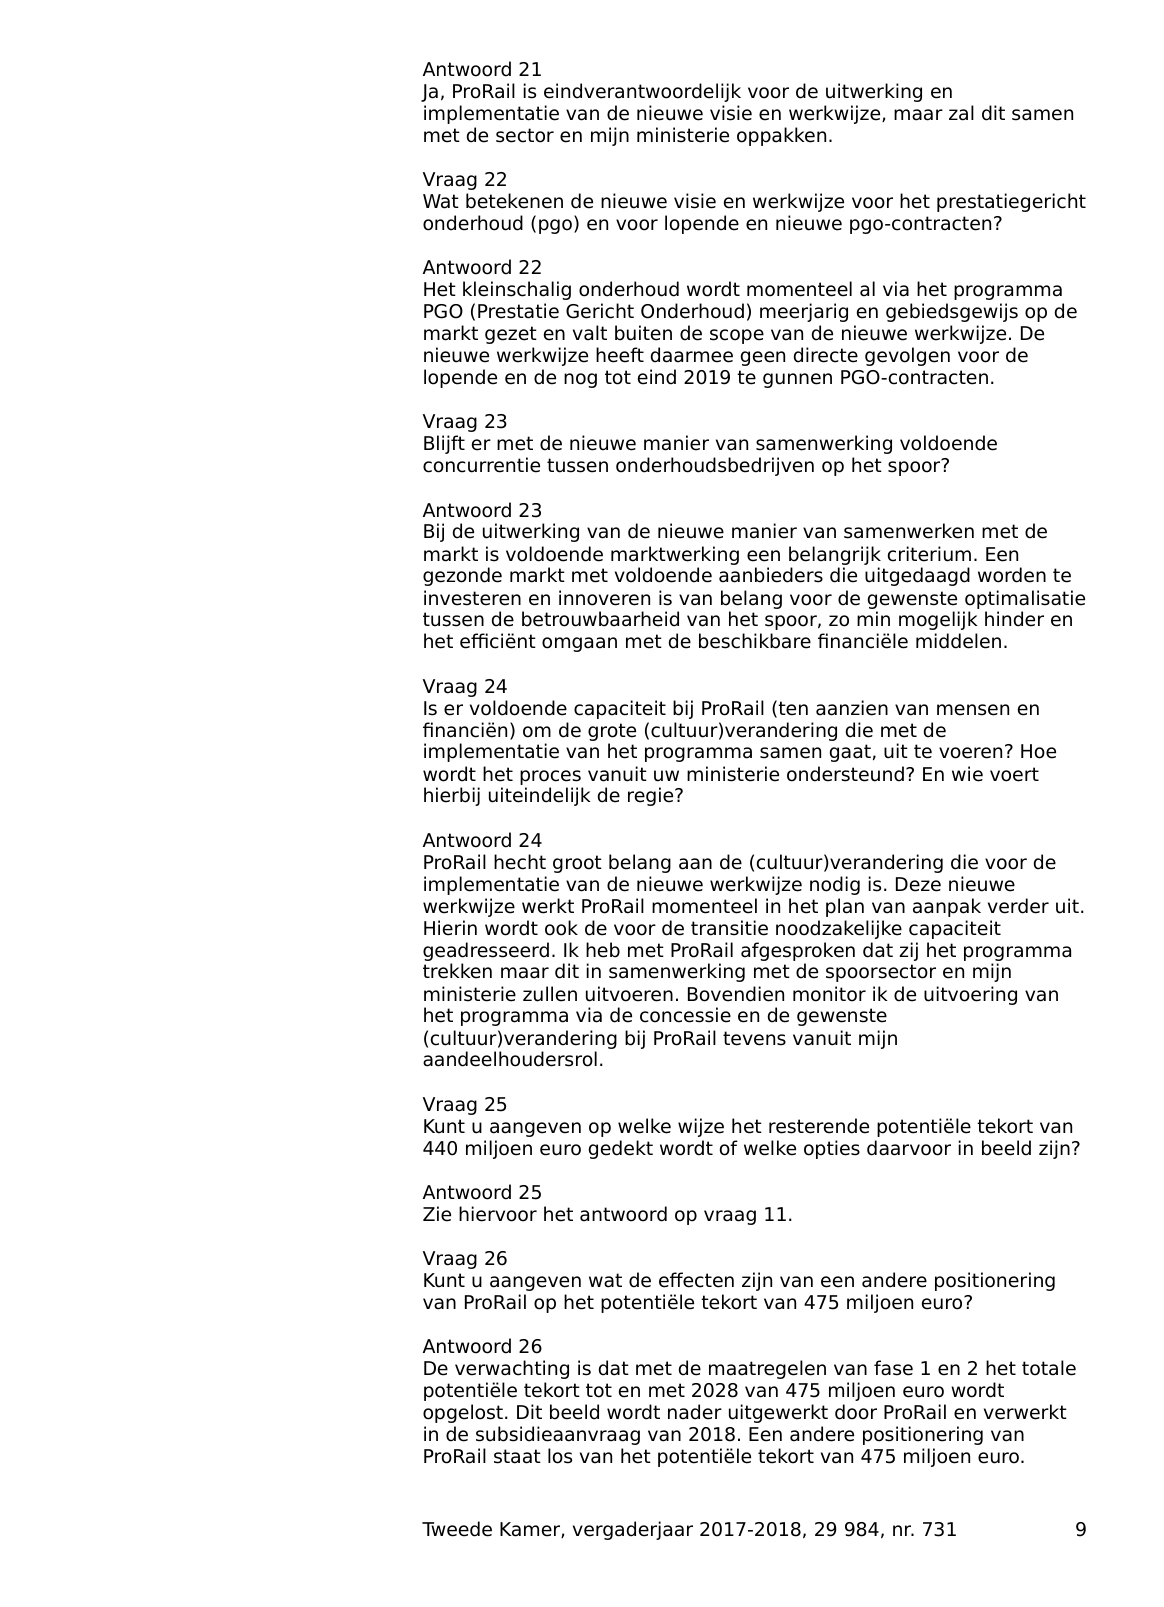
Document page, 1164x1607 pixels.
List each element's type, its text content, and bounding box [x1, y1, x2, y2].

text Het kleinschalig onderhoud wordt momenteel al via het programma PGO (Prestatie Gericht Onderhoud) meerjarig en gebiedsgewijs op de markt gezet en valt buiten de scope van de nieuwe werkwijze. De nieuwe werkwijze heeft daarmee geen directe gevolgen voor de lopende en de nog tot eind 2019 te gunnen PGO-contracten. [422, 279, 1087, 389]
text Antwoord 21 [422, 59, 1087, 81]
text Vraag 24 [422, 676, 1087, 697]
text ProRail hecht groot belang aan de (cultuur)verandering die voor de implementatie van de nieuwe werkwijze nodig is. Deze nieuwe werkwijze werkt ProRail momenteel in het plan van aanpak verder uit. Hierin wordt ook de voor de transitie noodzakelijke capaciteit geadresseerd. Ik heb met ProRail afgesproken dat zij het programma trekken maar dit in samenwerking met de spoorsector en mijn ministerie zullen uitvoeren. Bovendien monitor ik de uitvoering van het programma via de concessie en de gewenste (cultuur)verandering bij ProRail tevens vanuit mijn aandeelhoudersrol. [422, 852, 1087, 1071]
text Zie hiervoor het antwoord op vraag 11. [422, 1204, 1087, 1226]
text Bij de uitwerking van de nieuwe manier van samenwerken met de markt is voldoende marktwerking een belangrijk criterium. Een gezonde markt met voldoende aanbieders die uitgedaagd worden te investeren en innoveren is van belang voor de gewenste optimalisatie tussen de betrouwbaarheid van het spoor, zo min mogelijk hinder en het efficiënt omgaan met de beschikbare financiële middelen. [422, 521, 1087, 653]
text Ja, ProRail is eindverantwoordelijk voor de uitwerking en implementatie van de nieuwe visie en werkwijze, maar zal dit samen met de sector en mijn ministerie oppakken. [422, 81, 1087, 147]
text Wat betekenen de nieuwe visie en werkwijze voor het prestatiegericht onderhoud (pgo) en voor lopende en nieuwe pgo-contracten? [422, 191, 1087, 235]
text Blijft er met de nieuwe manier van samenwerking voldoende concurrentie tussen onderhoudsbedrijven op het spoor? [422, 433, 1087, 477]
text Antwoord 23 [422, 499, 1087, 521]
text Vraag 25 [422, 1093, 1087, 1116]
text Antwoord 26 [422, 1336, 1087, 1358]
text Antwoord 25 [422, 1182, 1087, 1204]
text Antwoord 22 [422, 257, 1087, 279]
text Kunt u aangeven wat de effecten zijn van een andere positionering van ProRail op het potentiële tekort van 475 miljoen euro? [422, 1270, 1087, 1314]
text Antwoord 24 [422, 829, 1087, 852]
text Is er voldoende capaciteit bij ProRail (ten aanzien van mensen en financiën) om de grote (cultuur)verandering die met de implementatie van het programma samen gaat, uit te voeren? Hoe wordt het proces vanuit uw ministerie ondersteund? En wie voert hierbij uiteindelijk de regie? [422, 697, 1087, 807]
text Vraag 22 [422, 169, 1087, 191]
text De verwachting is dat met de maatregelen van fase 1 en 2 het totale potentiële tekort tot en met 2028 van 475 miljoen euro wordt opgelost. Dit beeld wordt nader uitgewerkt door ProRail en verwerkt in de subsidieaanvraag van 2018. Een andere positionering van ProRail staat los van het potentiële tekort van 475 miljoen euro. [422, 1358, 1087, 1468]
text Vraag 23 [422, 411, 1087, 433]
text Vraag 26 [422, 1248, 1087, 1270]
text Kunt u aangeven op welke wijze het resterende potentiële tekort van 440 miljoen euro gedekt wordt of welke opties daarvoor in beeld zijn? [422, 1116, 1087, 1159]
